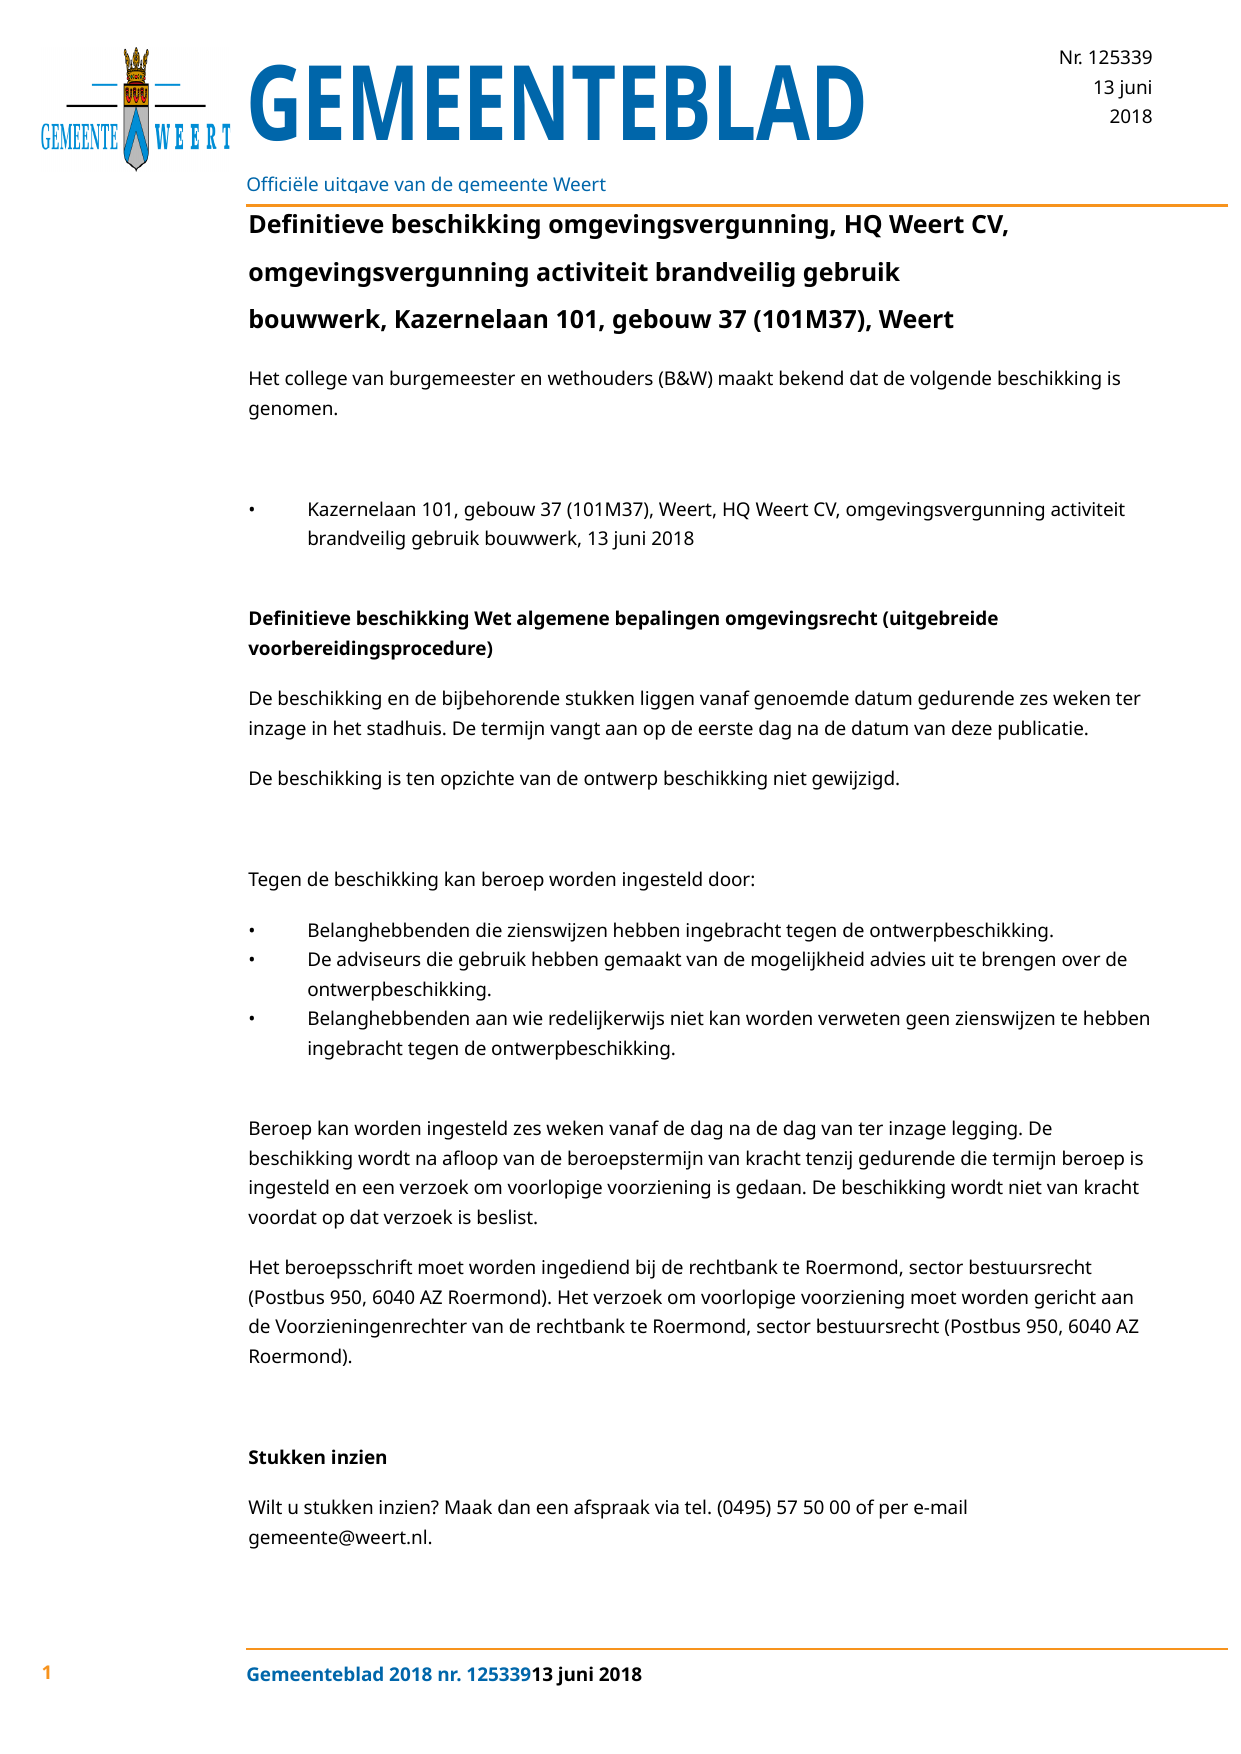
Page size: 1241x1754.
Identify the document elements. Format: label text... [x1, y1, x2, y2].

text Definitieve beschikking omgevingsvergunning, HQ Weert CV, omgevingsvergunning activiteit brandveilig gebruik bouwwerk, Kazernelaan 101, gebouw 37 (101M37), Weert [248, 207, 1152, 336]
list Belanghebbenden aan wie redelijkerwijs niet kan worden verweten geen zienswijzen te hebben ingebracht tegen de ontwerpbeschikking. [248, 1006, 1152, 1061]
text Tegen de beschikking kan beroep worden ingesteld door: [248, 866, 1152, 892]
list De adviseurs die gebruik hebben gemaakt van de mogelijkheid advies uit te brengen over de ontwerpbeschikking. [248, 946, 1152, 1002]
text Definitieve beschikking Wet algemene bepalingen omgevingsrecht (uitgebreide voorbereidingsprocedure) [248, 606, 1152, 661]
text De beschikking en de bijbehorende stukken liggen vanaf genoemde datum gedurende zes weken ter inzage in het stadhuis. De termijn vangt aan op de eerste dag na de datum van deze publicatie. [248, 686, 1152, 741]
text Beroep kan worden ingesteld zes weken vanaf de dag na de dag van ter inzage legging. De beschikking wordt na afloop van de beroepstermijn van kracht tenzij gedurende die termijn beroep is ingesteld en een verzoek om voorlopige voorziening is gedaan. De beschikking wordt niet van kracht voordat op dat verzoek is beslist. [248, 1115, 1152, 1229]
list Kazernelaan 101, gebouw 37 (101M37), Weert, HQ Weert CV, omgevingsvergunning activiteit brandveilig gebruik bouwwerk, 13 juni 2018 [248, 496, 1152, 551]
text Stukken inzien [248, 1444, 1152, 1469]
text Het college van burgemeester en wethouders (B&W) maakt bekend dat de volgende beschikking is genomen. [248, 366, 1152, 421]
text De beschikking is ten opzichte van de ontwerp beschikking niet gewijzigd. [248, 766, 1152, 791]
text Wilt u stukken inzien? Maak dan een afspraak via tel. (0495) 57 50 00 of per e-mail gemeente@weert.nl. [248, 1494, 1152, 1549]
text Het beroepsschrift moet worden ingediend bij de rechtbank te Roermond, sector bestuursrecht (Postbus 950, 6040 AZ Roermond). Het verzoek om voorlopige voorziening moet worden gericht aan de Voorzieningenrechter van de rechtbank te Roermond, sector bestuursrecht (Postbus 950, 6040 AZ Roermond). [248, 1254, 1152, 1369]
picture [41, 47, 231, 172]
list Belanghebbenden die zienswijzen hebben ingebracht tegen de ontwerpbeschikking. [248, 917, 1152, 942]
